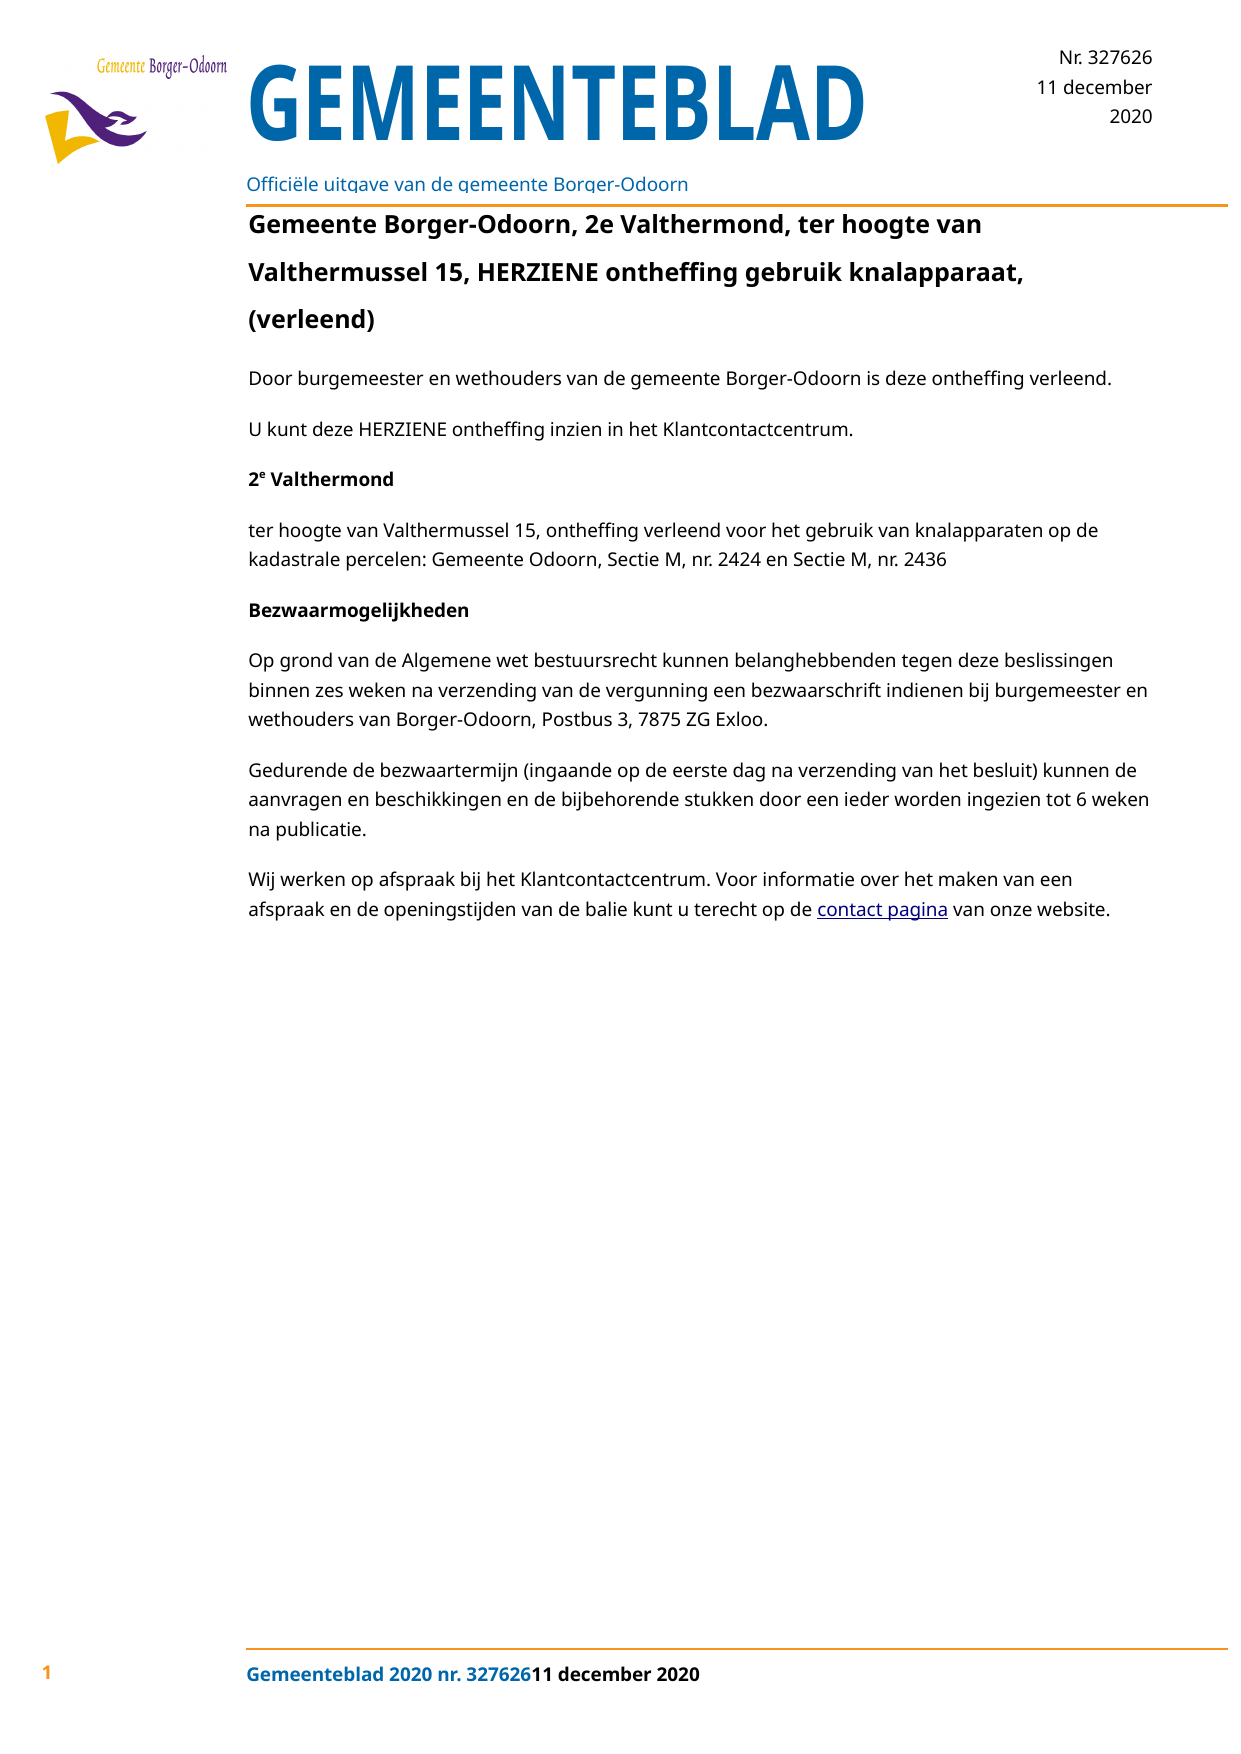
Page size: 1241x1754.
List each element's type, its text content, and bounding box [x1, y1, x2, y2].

text Op grond van de Algemene wet bestuursrecht kunnen belanghebbenden tegen deze beslissingen binnen zes weken na verzending van de vergunning een bezwaarschrift indienen bij burgemeester en wethouders van Borger-Odoorn, Postbus 3, 7875 ZG Exloo. [248, 647, 1152, 732]
picture [41, 47, 231, 172]
text U kunt deze HERZIENE ontheffing inzien in het Klantcontactcentrum. [248, 416, 1152, 442]
text Bezwaarmogelijkheden [248, 597, 1152, 622]
text Door burgemeester en wethouders van de gemeente Borger-Odoorn is deze ontheffing verleend. [248, 366, 1152, 391]
text Gedurende de bezwaartermijn (ingaande op de eerste dag na verzending van het besluit) kunnen de aanvragen en beschikkingen en de bijbehorende stukken door een ieder worden ingezien tot 6 weken na publicatie. [248, 757, 1152, 842]
text ter hoogte van Valthermussel 15, ontheffing verleend voor het gebruik van knalapparaten op de kadastrale percelen: Gemeente Odoorn, Sectie M, nr. 2424 en Sectie M, nr. 2436 [248, 517, 1152, 572]
text Gemeente Borger-Odoorn, 2e Valthermond, ter hoogte van Valthermussel 15, HERZIENE ontheffing gebruik knalapparaat, (verleend) [248, 207, 1152, 336]
text Wij werken op afspraak bij het Klantcontactcentrum. Voor informatie over het maken van een afspraak en de openingstijden van de balie kunt u terecht op de contact pagina van onze website. [248, 866, 1152, 922]
text 2e Valthermond [248, 466, 1152, 492]
